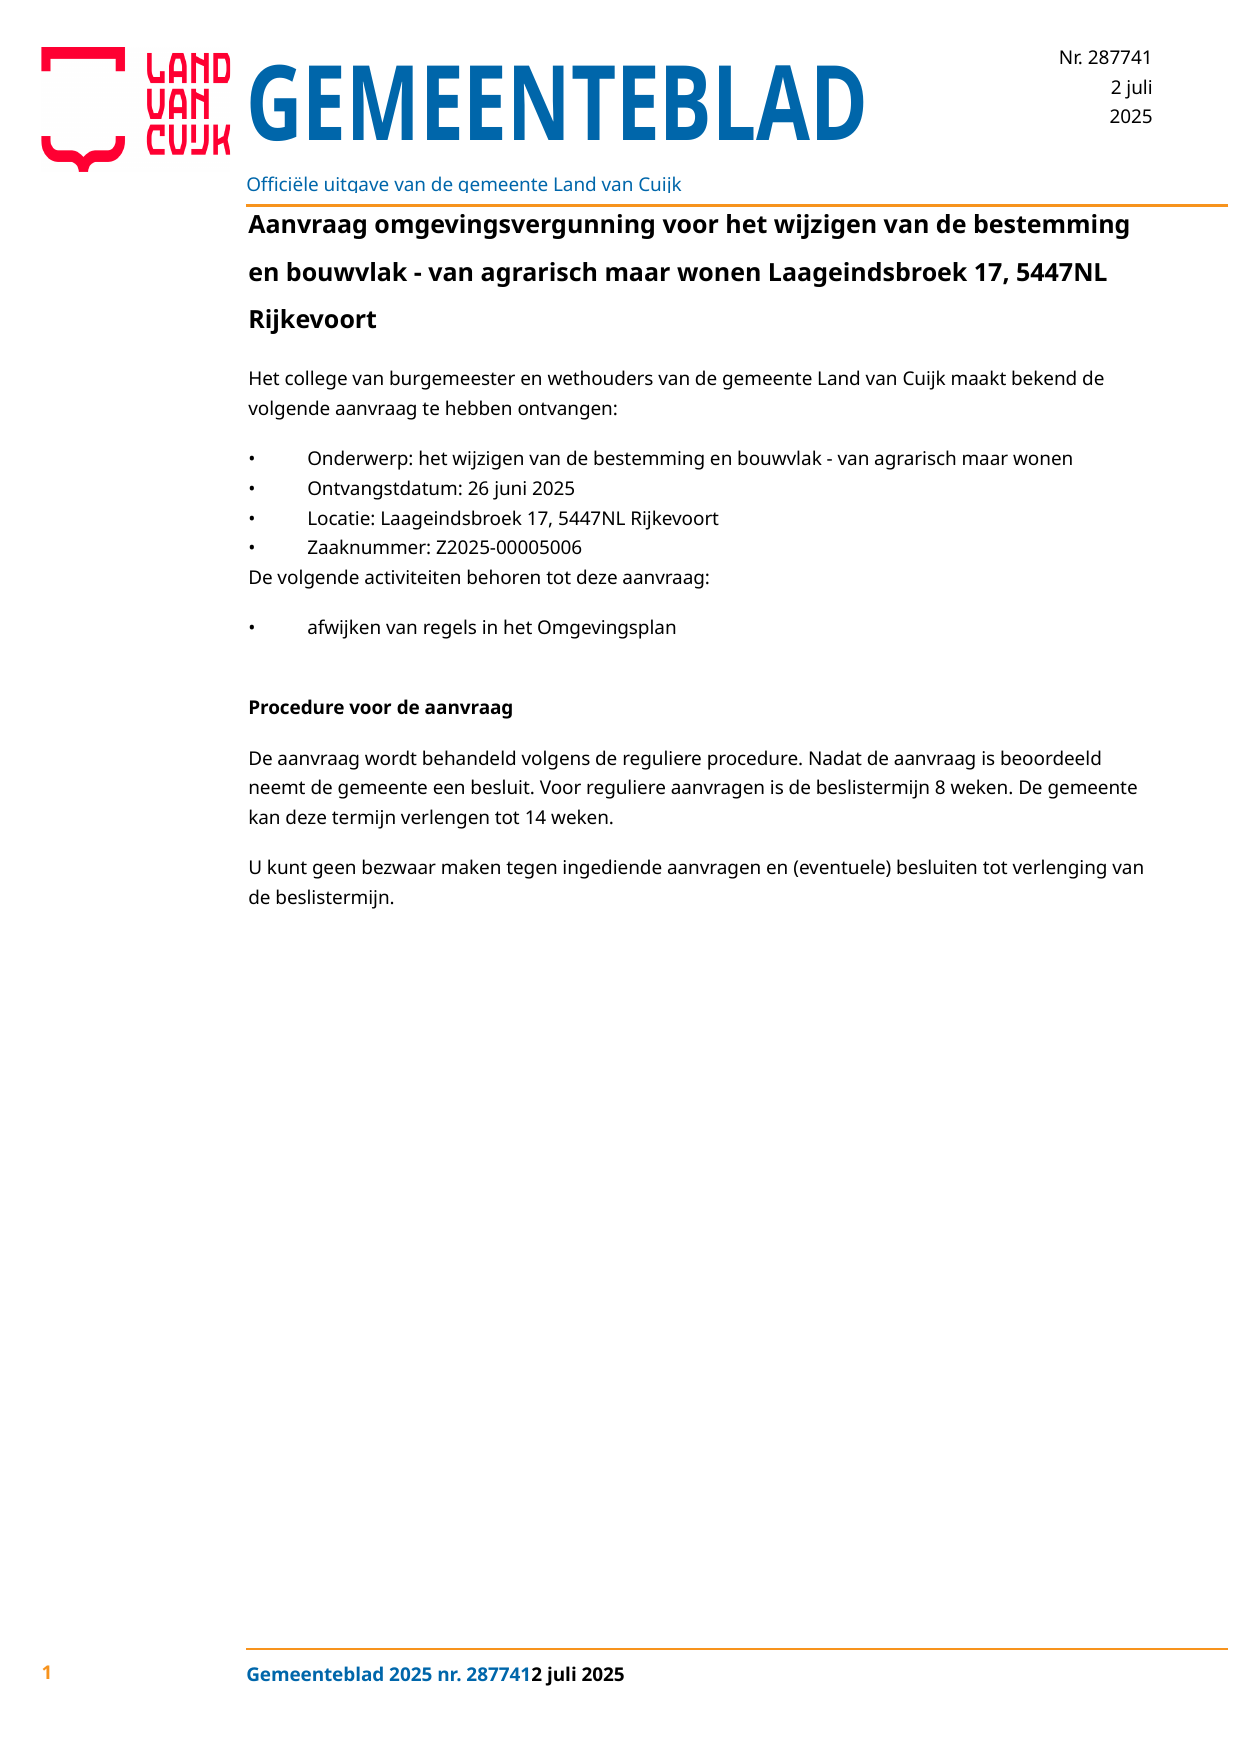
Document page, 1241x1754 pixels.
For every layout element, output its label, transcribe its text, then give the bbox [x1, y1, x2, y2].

list Locatie: Laageindsbroek 17, 5447NL Rijkevoort [248, 505, 1152, 530]
text De aanvraag wordt behandeld volgens de reguliere procedure. Nadat de aanvraag is beoordeeld neemt de gemeente een besluit. Voor reguliere aanvragen is de beslistermijn 8 weken. De gemeente kan deze termijn verlengen tot 14 weken. [248, 745, 1152, 829]
list Onderwerp: het wijzigen van de bestemming en bouwvlak - van agrarisch maar wonen [248, 446, 1152, 471]
text Het college van burgemeester en wethouders van de gemeente Land van Cuijk maakt bekend de volgende aanvraag te hebben ontvangen: [248, 366, 1152, 421]
text Procedure voor de aanvraag [248, 694, 1152, 720]
text De volgende activiteiten behoren tot deze aanvraag: [248, 564, 1152, 589]
picture [41, 47, 231, 172]
list Ontvangstdatum: 26 juni 2025 [248, 475, 1152, 501]
text Aanvraag omgevingsvergunning voor het wijzigen van de bestemming en bouwvlak - van agrarisch maar wonen Laageindsbroek 17, 5447NL Rijkevoort [248, 207, 1152, 336]
list afwijken van regels in het Omgevingsplan [248, 614, 1152, 640]
text U kunt geen bezwaar maken tegen ingediende aanvragen en (eventuele) besluiten tot verlenging van de beslistermijn. [248, 854, 1152, 909]
list Zaaknummer: Z2025-00005006 [248, 534, 1152, 560]
